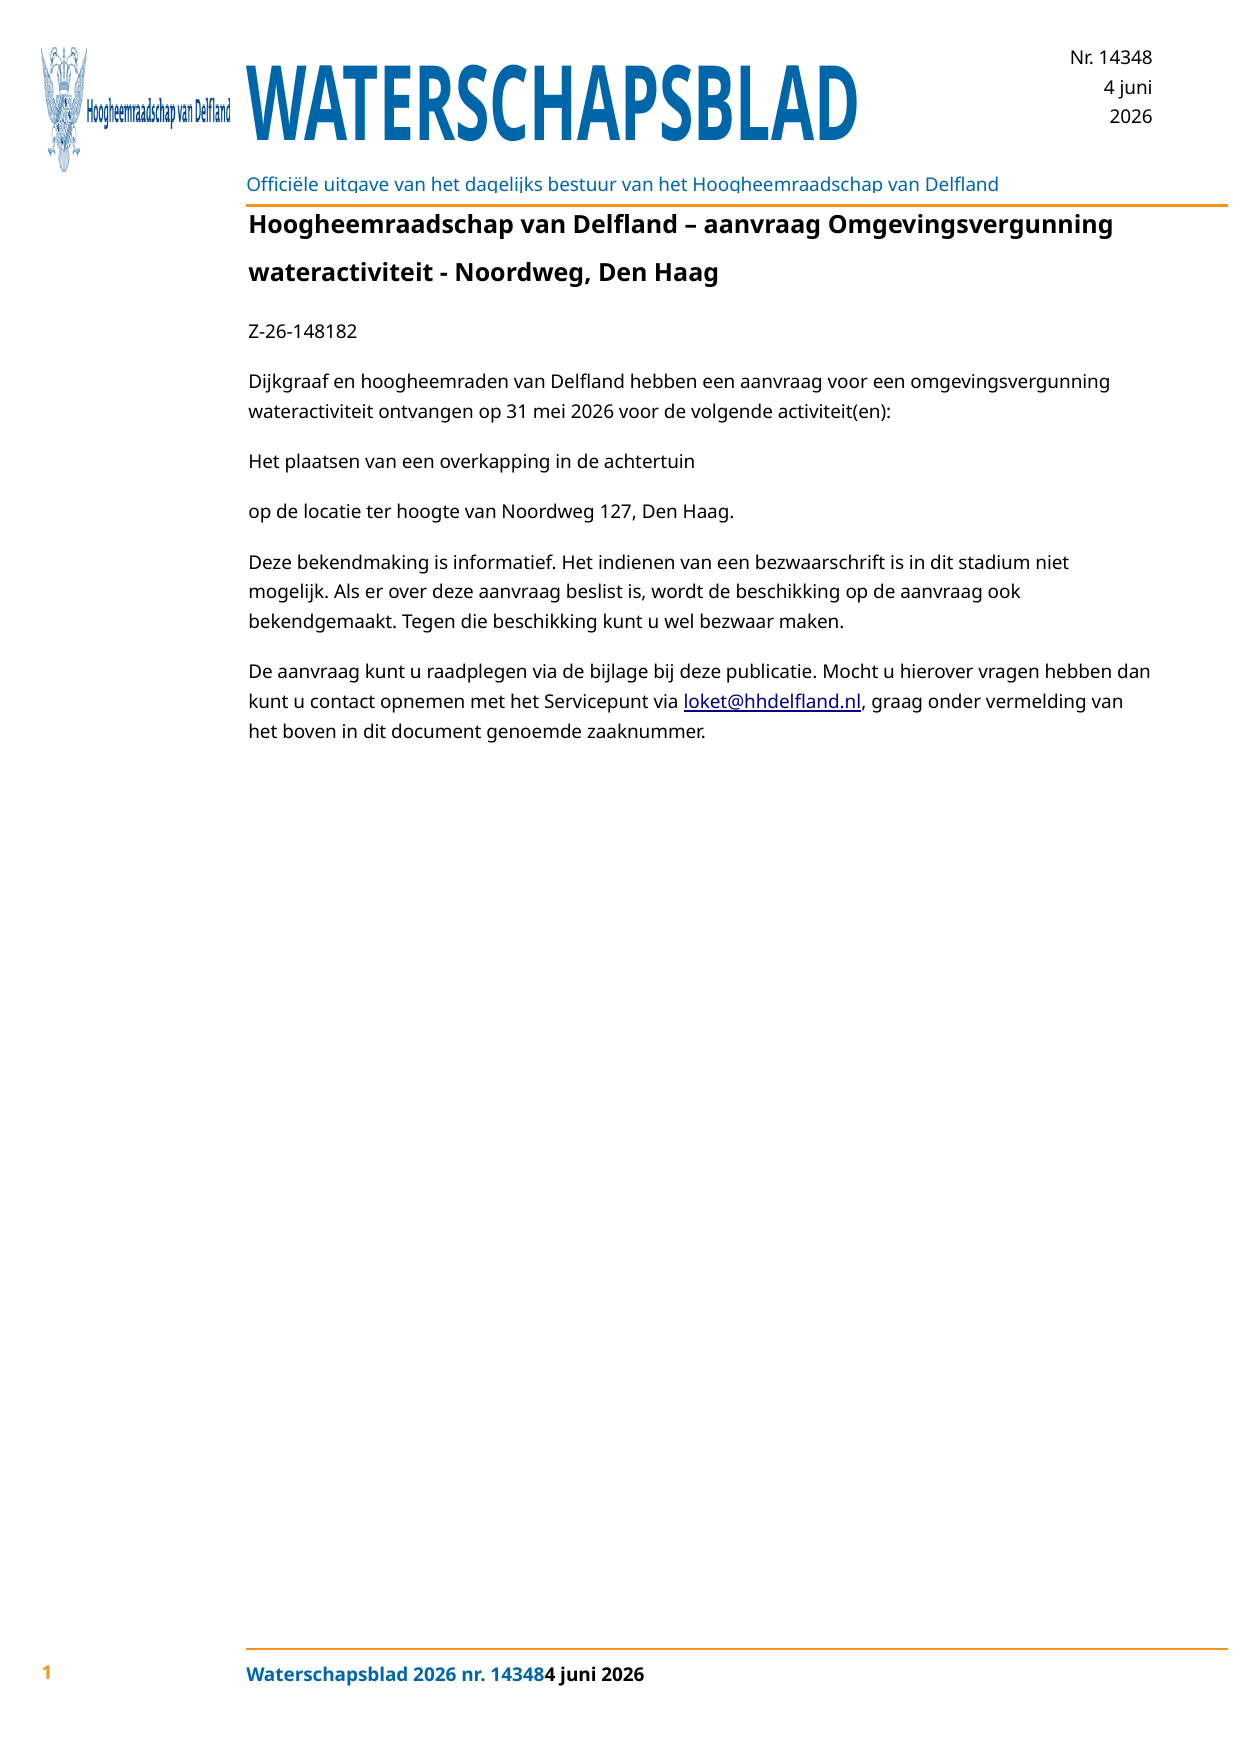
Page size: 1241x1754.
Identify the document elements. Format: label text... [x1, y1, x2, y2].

text De aanvraag kunt u raadplegen via de bijlage bij deze publicatie. Mocht u hierover vragen hebben dan kunt u contact opnemen met het Servicepunt via loket@hhdelfland.nl, graag onder vermelding van het boven in dit document genoemde zaaknummer. [248, 659, 1152, 744]
text Dijkgraaf en hoogheemraden van Delfland hebben een aanvraag voor een omgevingsvergunning wateractiviteit ontvangen op 31 mei 2026 voor de volgende activiteit(en): [248, 368, 1152, 424]
text Z-26-148182 [248, 318, 1152, 344]
text Het plaatsen van een overkapping in de achtertuin [248, 448, 1152, 474]
text Deze bekendmaking is informatief. Het indienen van een bezwaarschrift is in dit stadium niet mogelijk. Als er over deze aanvraag beslist is, wordt de beschikking op de aanvraag ook bekendgemaakt. Tegen die beschikking kunt u wel bezwaar maken. [248, 549, 1152, 634]
text Hoogheemraadschap van Delfland – aanvraag Omgevingsvergunning wateractiviteit - Noordweg, Den Haag [248, 207, 1152, 288]
text op de locatie ter hoogte van Noordweg 127, Den Haag. [248, 499, 1152, 524]
picture [41, 47, 231, 172]
